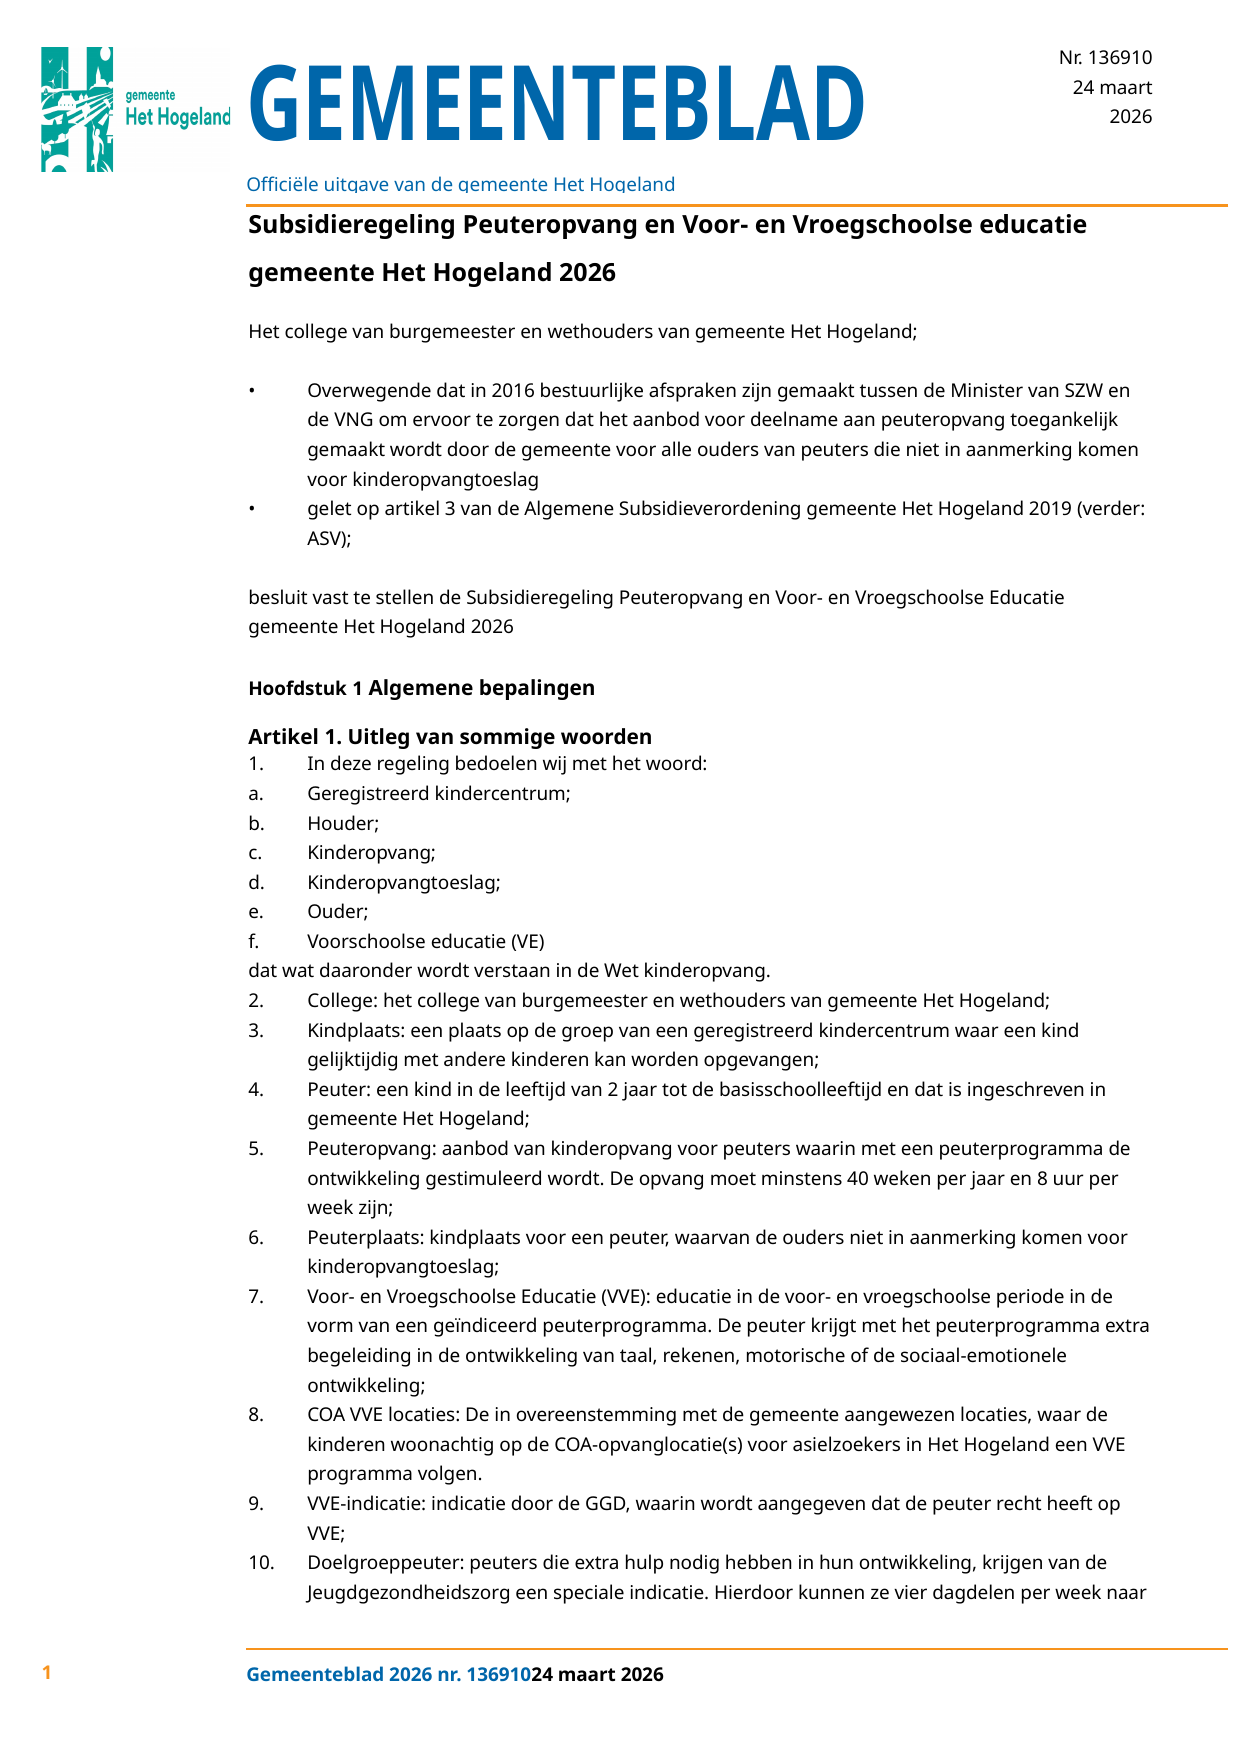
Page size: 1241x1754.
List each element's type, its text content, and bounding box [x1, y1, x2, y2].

list Kindplaats: een plaats op de groep van een geregistreerd kindercentrum waar een kind gelijktijdig met andere kinderen kan worden opgevangen; [248, 1017, 1152, 1072]
list Voorschoolse educatie (VE) [248, 928, 1152, 954]
list Kinderopvang; [248, 839, 1152, 865]
list Peuter: een kind in de leeftijd van 2 jaar tot de basisschoolleeftijd en dat is ingeschreven in gemeente Het Hogeland; [248, 1076, 1152, 1131]
text besluit vast te stellen de Subsidieregeling Peuteropvang en Voor- en Vroegschoolse Educatie gemeente Het Hogeland 2026 [248, 584, 1152, 639]
list Voor- en Vroegschoolse Educatie (VVE): educatie in de voor- en vroegschoolse periode in de vorm van een geïndiceerd peuterprogramma. De peuter krijgt met het peuterprogramma extra begeleiding in de ontwikkeling van taal, rekenen, motorische of de sociaal-emotionele ontwikkeling; [248, 1283, 1152, 1398]
list Doelgroeppeuter: peuters die extra hulp nodig hebben in hun ontwikkeling, krijgen van de Jeugdgezondheidszorg een speciale indicatie. Hierdoor kunnen ze vier dagdelen per week naar [248, 1549, 1152, 1605]
picture [41, 47, 231, 172]
list Peuterplaats: kindplaats voor een peuter, waarvan de ouders niet in aanmerking komen voor kinderopvangtoeslag; [248, 1224, 1152, 1279]
list VVE-indicatie: indicatie door de GGD, waarin wordt aangegeven dat de peuter recht heeft op VVE; [248, 1490, 1152, 1546]
list Peuteropvang: aanbod van kinderopvang voor peuters waarin met een peuterprogramma de ontwikkeling gestimuleerd wordt. De opvang moet minstens 40 weken per jaar en 8 uur per week zijn; [248, 1135, 1152, 1220]
list College: het college van burgemeester en wethouders van gemeente Het Hogeland; [248, 987, 1152, 1013]
text Artikel 1. Uitleg van sommige woorden [248, 722, 1152, 751]
text Subsidieregeling Peuteropvang en Voor- en Vroegschoolse educatie gemeente Het Hogeland 2026 [248, 207, 1152, 288]
list Ouder; [248, 898, 1152, 924]
text Hoofdstuk 1 Algemene bepalingen [248, 673, 1152, 701]
text dat wat daaronder wordt verstaan in de Wet kinderopvang. [248, 958, 1152, 983]
list gelet op artikel 3 van de Algemene Subsidieverordening gemeente Het Hogeland 2019 (verder: ASV); [248, 495, 1152, 551]
text Het college van burgemeester en wethouders van gemeente Het Hogeland; [248, 318, 1152, 344]
list Houder; [248, 810, 1152, 836]
list In deze regeling bedoelen wij met het woord: [248, 751, 1152, 776]
list Geregistreerd kindercentrum; [248, 780, 1152, 806]
list Overwegende dat in 2016 bestuurlijke afspraken zijn gemaakt tussen de Minister van SZW en de VNG om ervoor te zorgen dat het aanbod voor deelname aan peuteropvang toegankelijk gemaakt wordt door de gemeente voor alle ouders van peuters die niet in aanmerking komen voor kinderopvangtoeslag [248, 377, 1152, 492]
list Kinderopvangtoeslag; [248, 869, 1152, 895]
list COA VVE locaties: De in overeenstemming met de gemeente aangewezen locaties, waar de kinderen woonachtig op de COA-opvanglocatie(s) voor asielzoekers in Het Hogeland een VVE programma volgen. [248, 1401, 1152, 1486]
